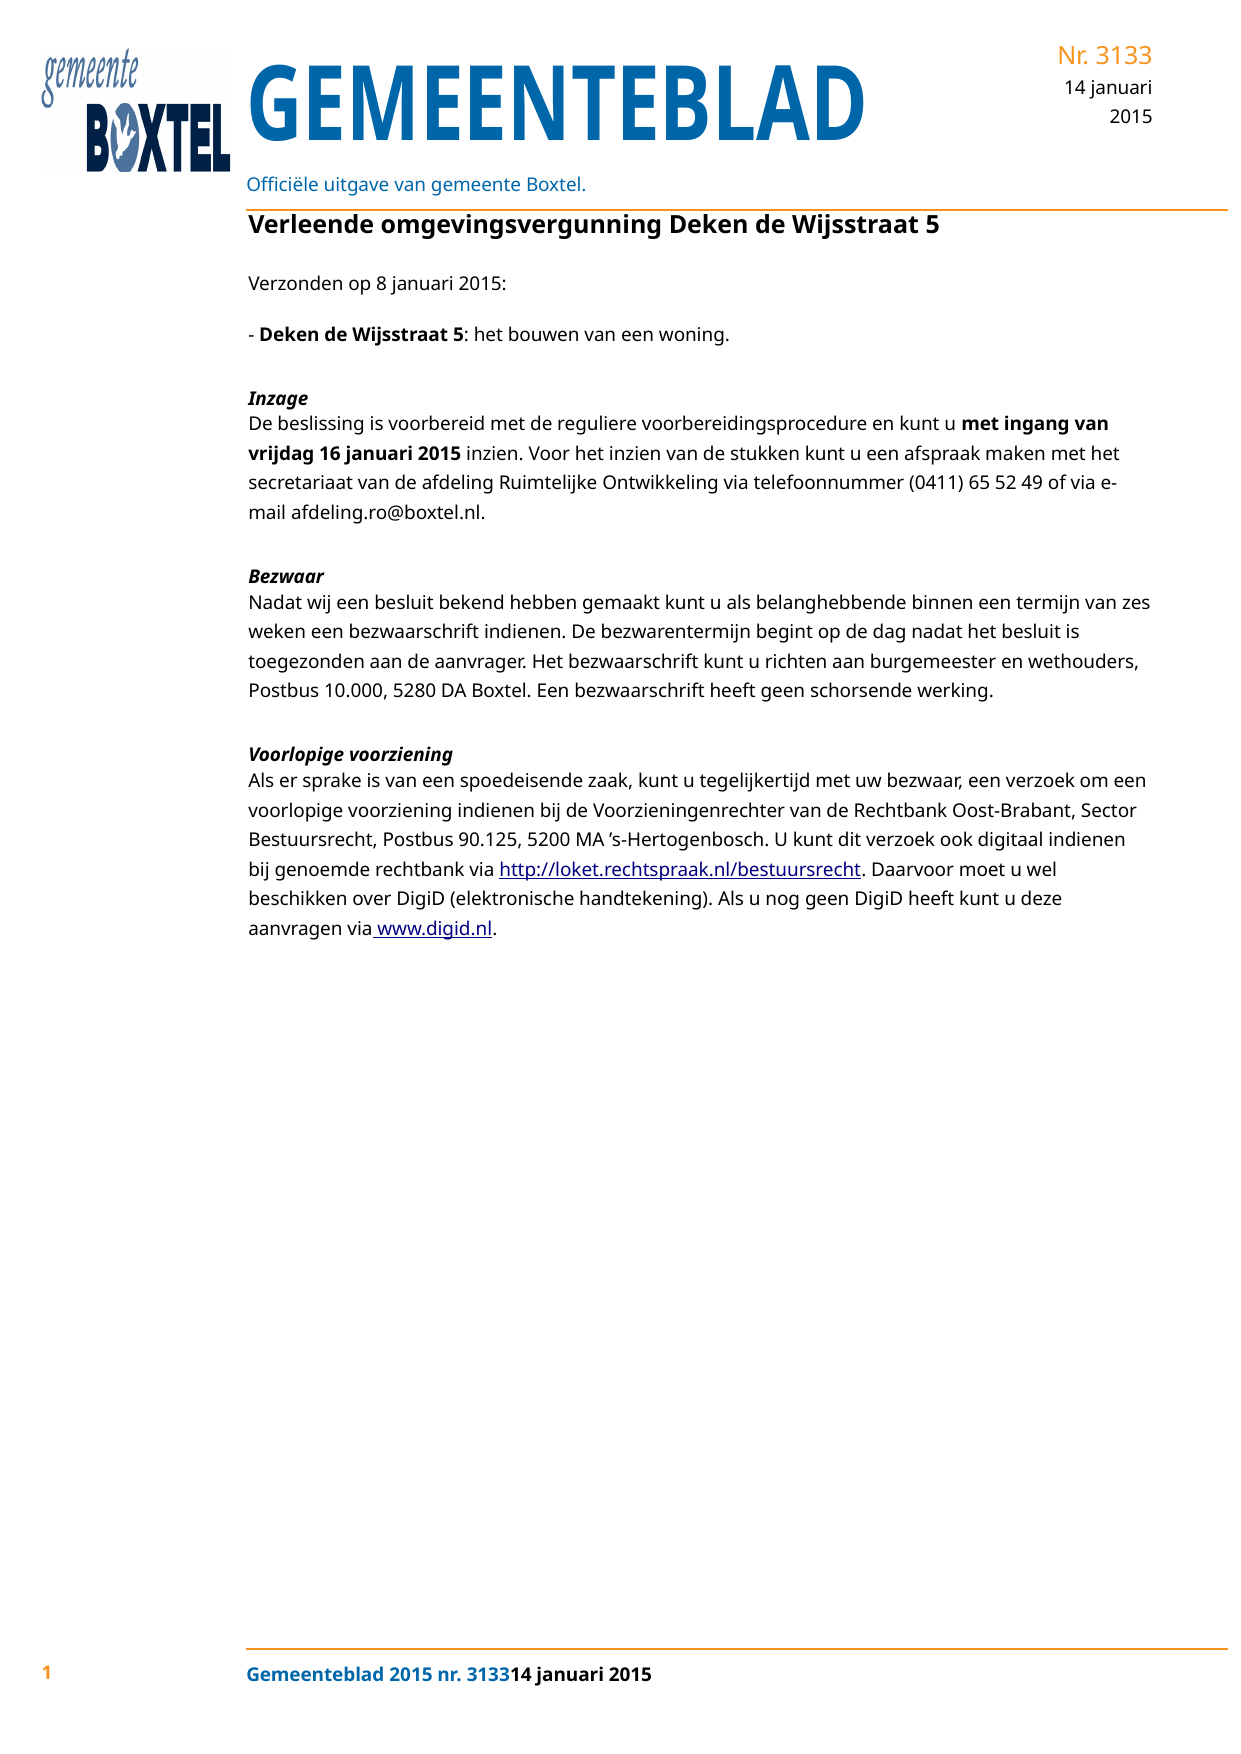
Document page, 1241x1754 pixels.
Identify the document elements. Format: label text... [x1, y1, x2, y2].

text Nadat wij een besluit bekend hebben gemaakt kunt u als belanghebbende binnen een termijn van zes weken een bezwaarschrift indienen. De bezwarentermijn begint op de dag nadat het besluit is toegezonden aan de aanvrager. Het bezwaarschrift kunt u richten aan burgemeester en wethouders, Postbus 10.000, 5280 DA Boxtel. Een bezwaarschrift heeft geen schorsende werking. [248, 589, 1152, 703]
text Als er sprake is van een spoedeisende zaak, kunt u tegelijkertijd met uw bezwaar, een verzoek om een voorlopige voorziening indienen bij de Voorzieningenrechter van de Rechtbank Oost-Brabant, Sector Bestuursrecht, Postbus 90.125, 5200 MA ’s-Hertogenbosch. U kunt dit verzoek ook digitaal indienen bij genoemde rechtbank via http://loket.rechtspraak.nl/bestuursrecht. Daarvoor moet u wel beschikken over DigiD (elektronische handtekening). Als u nog geen DigiD heeft kunt u deze aanvragen via www.digid.nl. [248, 767, 1152, 941]
text Bezwaar [248, 563, 1152, 589]
text - Deken de Wijsstraat 5: het bouwen van een woning. [248, 321, 1152, 346]
text Verzonden op 8 januari 2015: [248, 270, 1152, 296]
text Voorlopige voorziening [248, 742, 1152, 767]
text De beslissing is voorbereid met de reguliere voorbereidingsprocedure en kunt u met ingang van vrijdag 16 januari 2015 inzien. Voor het inzien van de stukken kunt u een afspraak maken met het secretariaat van de afdeling Ruimtelijke Ontwikkeling via telefoonnummer (0411) 65 52 49 of via e-mail afdeling.ro@boxtel.nl. [248, 410, 1152, 525]
text Verleende omgevingsvergunning Deken de Wijsstraat 5 [248, 211, 1152, 241]
text Inzage [248, 385, 1152, 410]
picture [41, 47, 231, 172]
